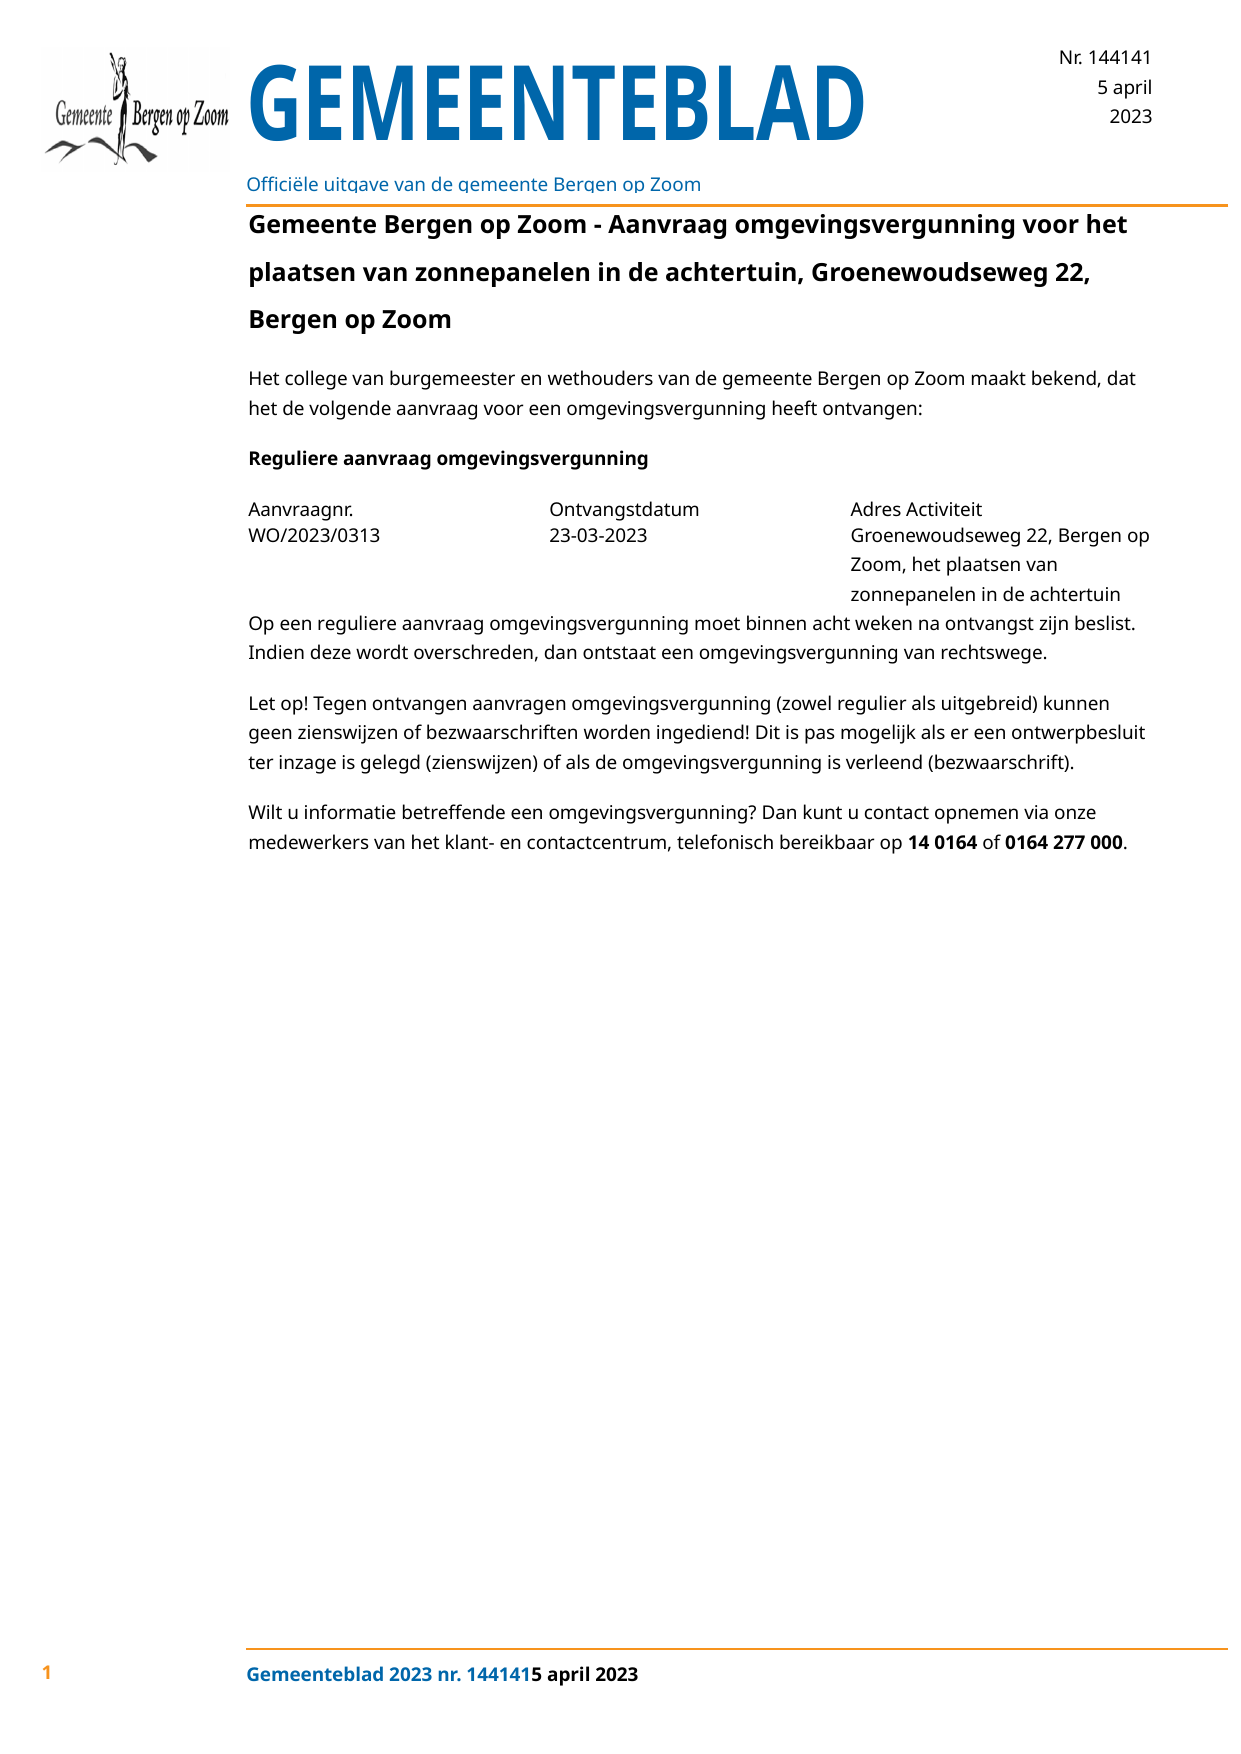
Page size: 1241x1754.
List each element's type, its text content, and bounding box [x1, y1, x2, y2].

text Op een reguliere aanvraag omgevingsvergunning moet binnen acht weken na ontvangst zijn beslist. Indien deze wordt overschreden, dan ontstaat een omgevingsvergunning van rechtswege. [248, 610, 1152, 665]
table_header Ontvangstdatum [549, 496, 850, 522]
text Gemeente Bergen op Zoom - Aanvraag omgevingsvergunning voor het plaatsen van zonnepanelen in de achtertuin, Groenewoudseweg 22, Bergen op Zoom [248, 207, 1152, 336]
table_cell Groenewoudseweg 22, Bergen op Zoom, het plaatsen van zonnepanelen in de achtertuin [850, 522, 1152, 607]
table_header Adres Activiteit [850, 496, 1152, 522]
text Reguliere aanvraag omgevingsvergunning [248, 446, 1152, 471]
text Wilt u informatie betreffende een omgevingsvergunning? Dan kunt u contact opnemen via onze medewerkers van het klant- en contactcentrum, telefonisch bereikbaar op 14 0164 of 0164 277 000. [248, 799, 1152, 855]
text Let op! Tegen ontvangen aanvragen omgevingsvergunning (zowel regulier als uitgebreid) kunnen geen zienswijzen of bezwaarschriften worden ingediend! Dit is pas mogelijk als er een ontwerpbesluit ter inzage is gelegd (zienswijzen) of als de omgevingsvergunning is verleend (bezwaarschrift). [248, 690, 1152, 775]
table_header Aanvraagnr. [248, 496, 549, 522]
table_cell WO/2023/0313 [248, 522, 549, 607]
text Het college van burgemeester en wethouders van de gemeente Bergen op Zoom maakt bekend, dat het de volgende aanvraag voor een omgevingsvergunning heeft ontvangen: [248, 366, 1152, 421]
table_cell 23-03-2023 [549, 522, 850, 607]
picture [41, 47, 231, 172]
